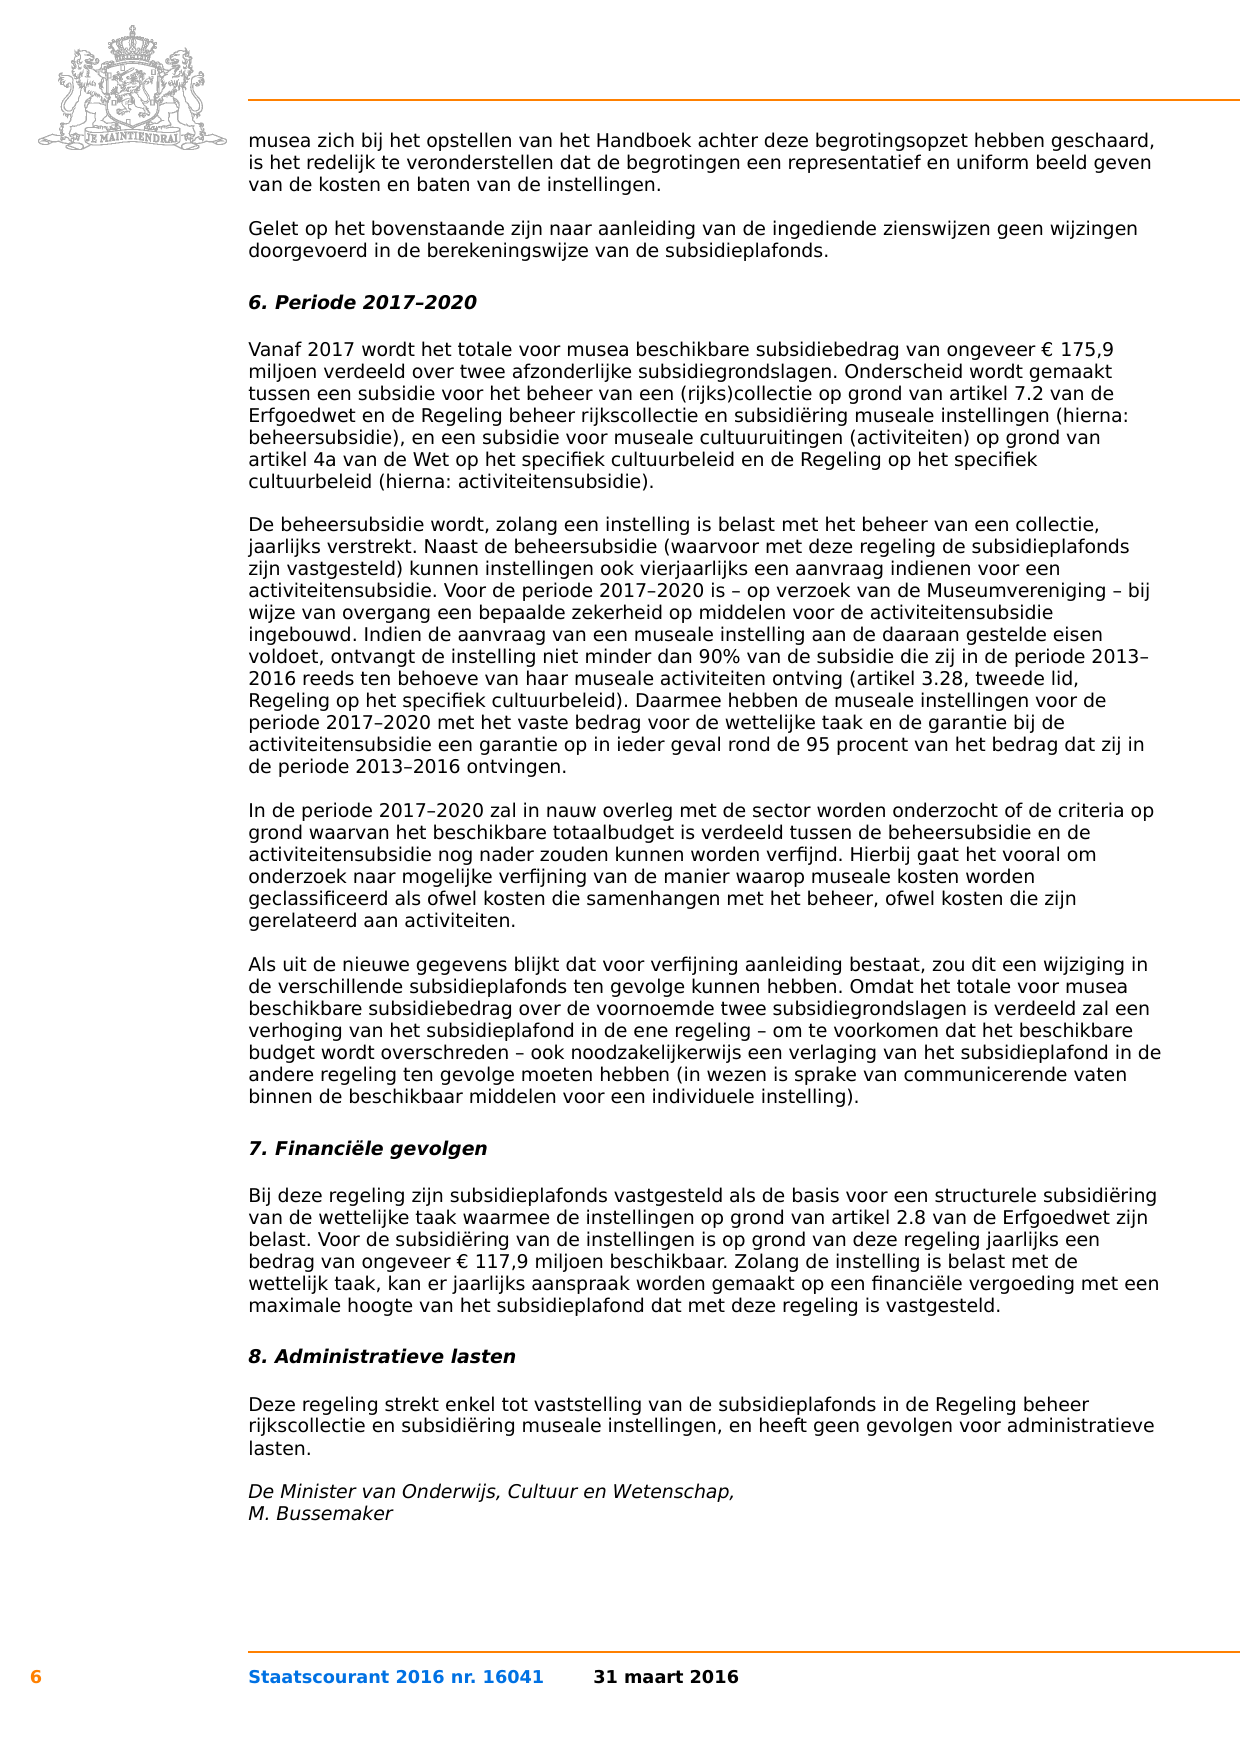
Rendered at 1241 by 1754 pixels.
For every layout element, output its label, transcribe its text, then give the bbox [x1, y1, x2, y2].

text Gelet op het bovenstaande zijn naar aanleiding van de ingediende zienswijzen geen wijzingen doorgevoerd in de berekeningswijze van de subsidieplafonds. [248, 218, 1163, 262]
subtitle 7. Financiële gevolgen [248, 1138, 1163, 1159]
text De Minister van Onderwijs, Cultuur en Wetenschap, M. Bussemaker [248, 1481, 1163, 1525]
text Deze regeling strekt enkel tot vaststelling van de subsidieplafonds in de Regeling beheer rijkscollectie en subsidiëring museale instellingen, en heeft geen gevolgen voor administratieve lasten. [248, 1393, 1163, 1459]
text Bij deze regeling zijn subsidieplafonds vastgesteld als de basis voor een structurele subsidiëring van de wettelijke taak waarmee de instellingen op grond van artikel 2.8 van de Erfgoedwet zijn belast. Voor de subsidiëring van de instellingen is op grond van deze regeling jaarlijks een bedrag van ongeveer € 117,9 miljoen beschikbaar. Zolang de instelling is belast met de wettelijk taak, kan er jaarlijks aanspraak worden gemaakt op een financiële vergoeding met een maximale hoogte van het subsidieplafond dat met deze regeling is vastgesteld. [248, 1184, 1163, 1316]
picture [38, 25, 227, 150]
text Als uit de nieuwe gegevens blijkt dat voor verfijning aanleiding bestaat, zou dit een wijziging in de verschillende subsidieplafonds ten gevolge kunnen hebben. Omdat het totale voor musea beschikbare subsidiebedrag over de voornoemde twee subsidiegrondslagen is verdeeld zal een verhoging van het subsidieplafond in de ene regeling – om te voorkomen dat het beschikbare budget wordt overschreden – ook noodzakelijkerwijs een verlaging van het subsidieplafond in de andere regeling ten gevolge moeten hebben (in wezen is sprake van communicerende vaten binnen de beschikbaar middelen voor een individuele instelling). [248, 954, 1163, 1108]
text musea zich bij het opstellen van het Handboek achter deze begrotingsopzet hebben geschaard, is het redelijk te veronderstellen dat de begrotingen een representatief en uniform beeld geven van de kosten en baten van de instellingen. [248, 130, 1163, 196]
text De beheersubsidie wordt, zolang een instelling is belast met het beheer van een collectie, jaarlijks verstrekt. Naast de beheersubsidie (waarvoor met deze regeling de subsidieplafonds zijn vastgesteld) kunnen instellingen ook vierjaarlijks een aanvraag indienen voor een activiteitensubsidie. Voor de periode 2017–2020 is – op verzoek van de Museumvereniging – bij wijze van overgang een bepaalde zekerheid op middelen voor de activiteitensubsidie ingebouwd. Indien de aanvraag van een museale instelling aan de daaraan gestelde eisen voldoet, ontvangt de instelling niet minder dan 90% van de subsidie die zij in de periode 2013–2016 reeds ten behoeve van haar museale activiteiten ontving (artikel 3.28, tweede lid, Regeling op het specifiek cultuurbeleid). Daarmee hebben de museale instellingen voor de periode 2017–2020 met het vaste bedrag voor de wettelijke taak en de garantie bij de activiteitensubsidie een garantie op in ieder geval rond de 95 procent van het bedrag dat zij in de periode 2013–2016 ontvingen. [248, 514, 1163, 778]
text Vanaf 2017 wordt het totale voor musea beschikbare subsidiebedrag van ongeveer € 175,9 miljoen verdeeld over twee afzonderlijke subsidiegrondslagen. Onderscheid wordt gemaakt tussen een subsidie voor het beheer van een (rijks)collectie op grond van artikel 7.2 van de Erfgoedwet en de Regeling beheer rijkscollectie en subsidiëring museale instellingen (hierna: beheersubsidie), en een subsidie voor museale cultuuruitingen (activiteiten) op grond van artikel 4a van de Wet op het specifiek cultuurbeleid en de Regeling op het specifiek cultuurbeleid (hierna: activiteitensubsidie). [248, 339, 1163, 492]
subtitle 6. Periode 2017–2020 [248, 292, 1163, 314]
text In de periode 2017–2020 zal in nauw overleg met de sector worden onderzocht of de criteria op grond waarvan het beschikbare totaalbudget is verdeeld tussen de beheersubsidie en de activiteitensubsidie nog nader zouden kunnen worden verfijnd. Hierbij gaat het vooral om onderzoek naar mogelijke verfijning van de manier waarop museale kosten worden geclassificeerd als ofwel kosten die samenhangen met het beheer, ofwel kosten die zijn gerelateerd aan activiteiten. [248, 800, 1163, 932]
subtitle 8. Administratieve lasten [248, 1346, 1163, 1368]
